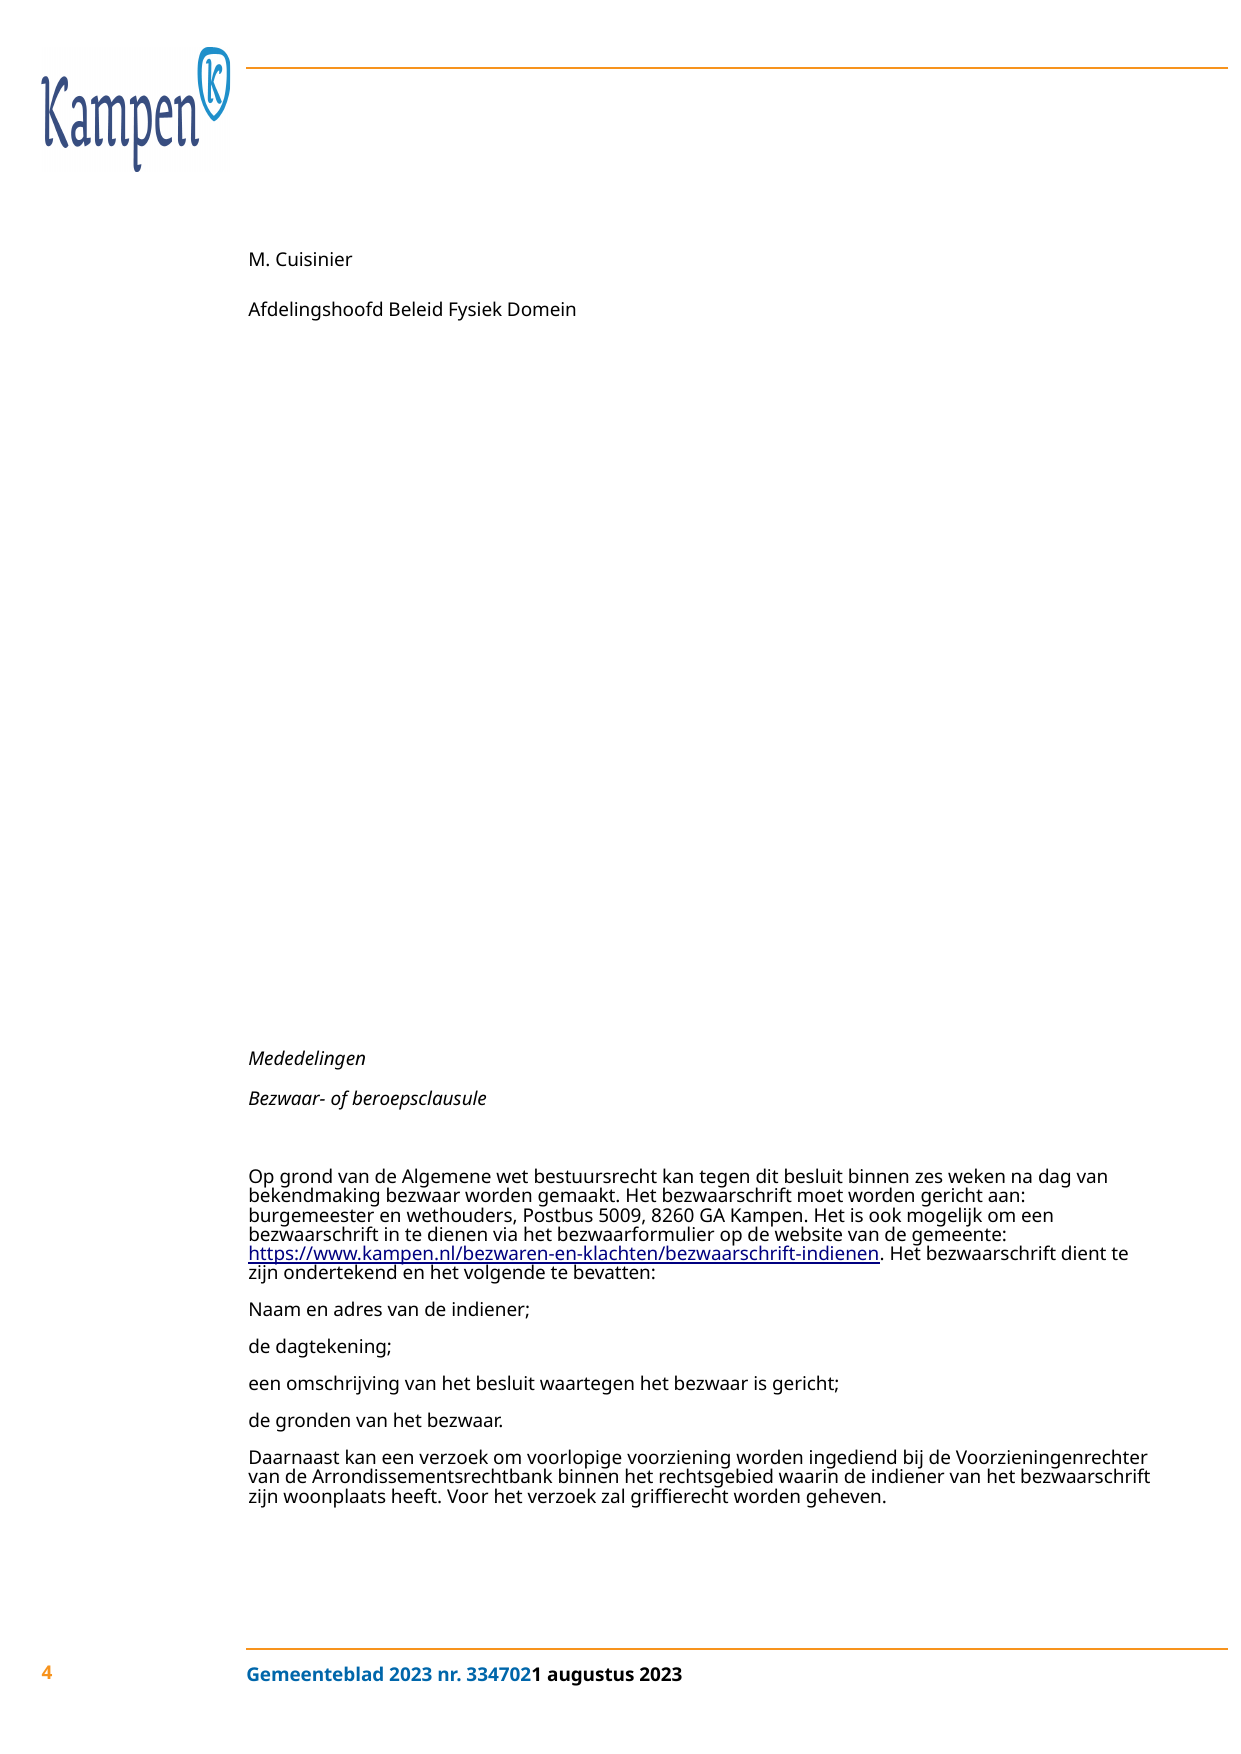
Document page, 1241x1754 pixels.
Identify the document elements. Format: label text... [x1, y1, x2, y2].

text de dagtekening; [248, 1338, 1152, 1358]
text Op grond van de Algemene wet bestuursrecht kan tegen dit besluit binnen zes weken na dag van bekendmaking bezwaar worden gemaakt. Het bezwaarschrift moet worden gericht aan: burgemeester en wethouders, Postbus 5009, 8260 GA Kampen. Het is ook mogelijk om een bezwaarschrift in te dienen via het bezwaarformulier op de website van de gemeente: https://www.kampen.nl/bezwaren-en-klachten/bezwaarschrift-indienen. Het bezwaarschrift dient te zijn ondertekend en het volgende te bevatten: [248, 1168, 1152, 1284]
text M. Cuisinier [248, 246, 1152, 272]
text Daarnaast kan een verzoek om voorlopige voorziening worden ingediend bij de Voorzieningenrechter van de Arrondissementsrechtbank binnen het rechtsgebied waarin de indiener van het bezwaarschrift zijn woonplaats heeft. Voor het verzoek zal griffierecht worden geheven. [248, 1449, 1152, 1507]
text Mededelingen [248, 1045, 1152, 1071]
text een omschrijving van het besluit waartegen het bezwaar is gericht; [248, 1375, 1152, 1394]
text de gronden van het bezwaar. [248, 1412, 1152, 1432]
text Bezwaar- of beroepsclausule [248, 1085, 1152, 1110]
text Afdelingshoofd Beleid Fysiek Domein [248, 296, 1152, 322]
text Naam en adres van de indiener; [248, 1301, 1152, 1321]
picture [41, 47, 231, 172]
